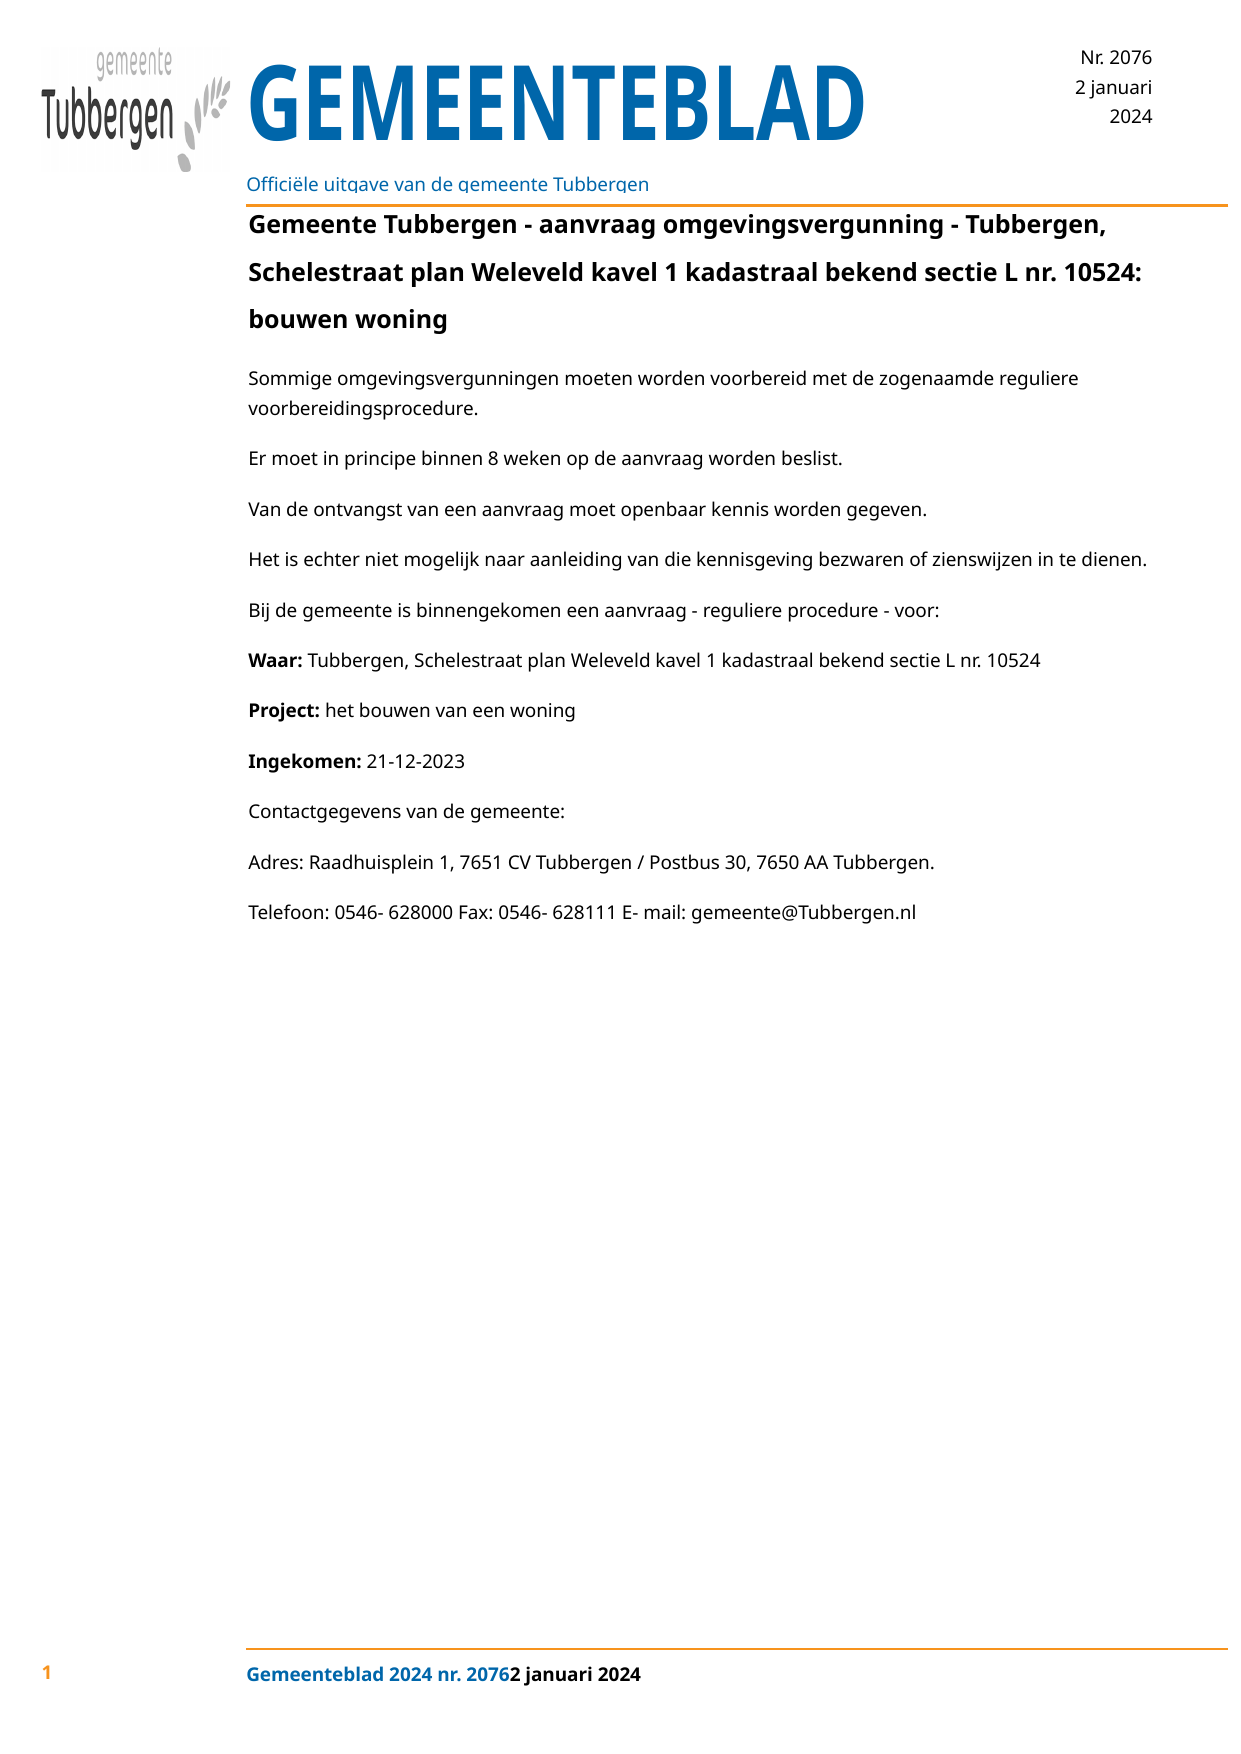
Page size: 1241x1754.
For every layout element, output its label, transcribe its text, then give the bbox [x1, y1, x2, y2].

text Sommige omgevingsvergunningen moeten worden voorbereid met de zogenaamde reguliere voorbereidingsprocedure. [248, 366, 1152, 421]
text Van de ontvangst van een aanvraag moet openbaar kennis worden gegeven. [248, 496, 1152, 522]
text Adres: Raadhuisplein 1, 7651 CV Tubbergen / Postbus 30, 7650 AA Tubbergen. [248, 849, 1152, 874]
text Project: het bouwen van een woning [248, 698, 1152, 723]
text Waar: Tubbergen, Schelestraat plan Weleveld kavel 1 kadastraal bekend sectie L nr. 10524 [248, 647, 1152, 673]
text Contactgegevens van de gemeente: [248, 798, 1152, 824]
text Telefoon: 0546- 628000 Fax: 0546- 628111 E- mail: gemeente@Tubbergen.nl [248, 899, 1152, 925]
text Gemeente Tubbergen - aanvraag omgevingsvergunning - Tubbergen, Schelestraat plan Weleveld kavel 1 kadastraal bekend sectie L nr. 10524: bouwen woning [248, 207, 1152, 336]
picture [41, 47, 231, 172]
text Het is echter niet mogelijk naar aanleiding van die kennisgeving bezwaren of zienswijzen in te dienen. [248, 546, 1152, 572]
text Er moet in principe binnen 8 weken op de aanvraag worden beslist. [248, 446, 1152, 471]
text Bij de gemeente is binnengekomen een aanvraag - reguliere procedure - voor: [248, 597, 1152, 622]
text Ingekomen: 21-12-2023 [248, 748, 1152, 774]
